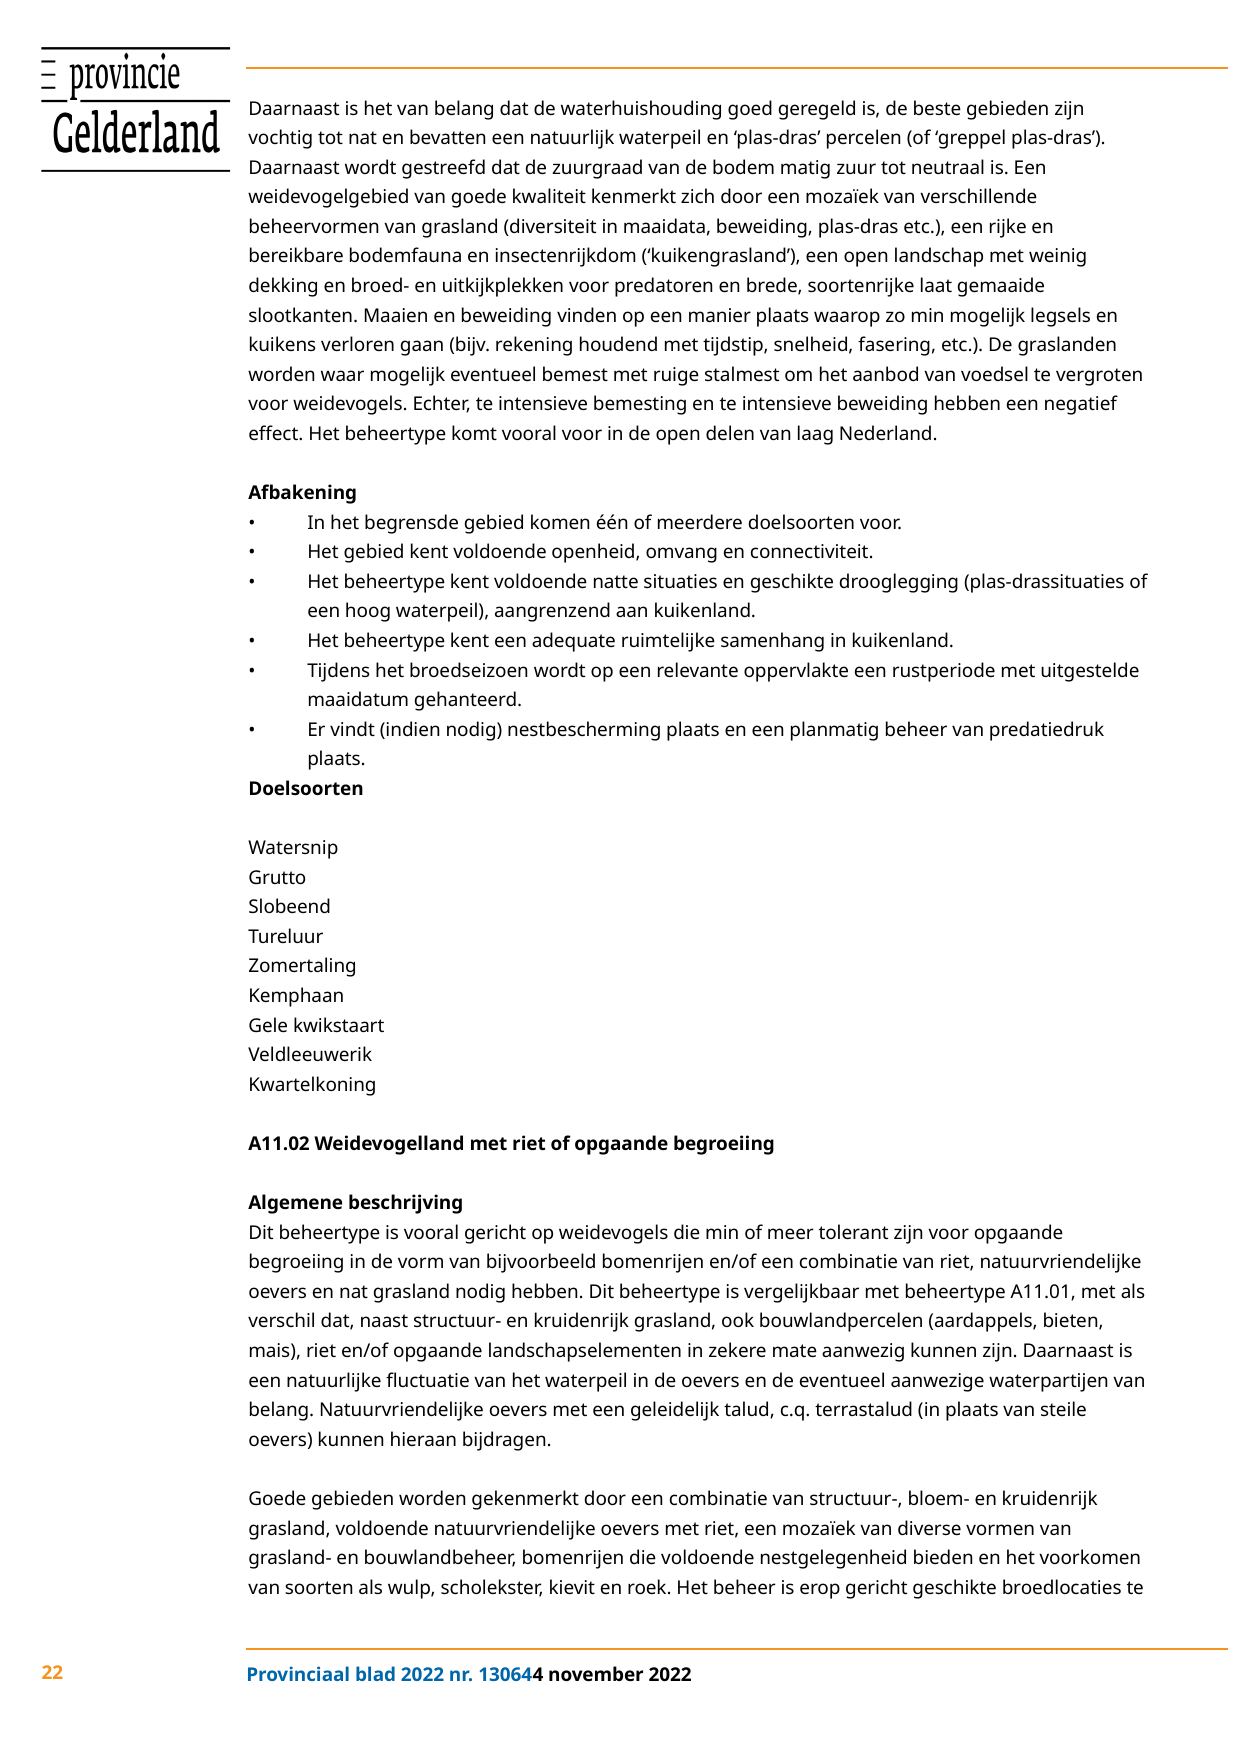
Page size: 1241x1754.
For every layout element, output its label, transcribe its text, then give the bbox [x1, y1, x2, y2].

text Grutto [248, 864, 1152, 890]
list In het begrensde gebied komen één of meerdere doelsoorten voor. [248, 509, 1152, 535]
text Kwartelkoning [248, 1071, 1152, 1097]
list Het beheertype kent voldoende natte situaties en geschikte drooglegging (plas-drassituaties of een hoog waterpeil), aangrenzend aan kuikenland. [248, 568, 1152, 623]
text Veldleeuwerik [248, 1041, 1152, 1067]
list Tijdens het broedseizoen wordt op een relevante oppervlakte een rustperiode met uitgestelde maaidatum gehanteerd. [248, 657, 1152, 712]
text Tureluur [248, 923, 1152, 949]
text Algemene beschrijving [248, 1189, 1152, 1215]
list Er vindt (indien nodig) nestbescherming plaats en een planmatig beheer van predatiedruk plaats. [248, 716, 1152, 771]
text Dit beheertype is vooral gericht op weidevogels die min of meer tolerant zijn voor opgaande begroeiing in de vorm van bijvoorbeeld bomenrijen en/of een combinatie van riet, natuurvriendelijke oevers en nat grasland nodig hebben. Dit beheertype is vergelijkbaar met beheertype A11.01, met als verschil dat, naast structuur- en kruidenrijk grasland, ook bouwlandpercelen (aardappels, bieten, mais), riet en/of opgaande landschapselementen in zekere mate aanwezig kunnen zijn. Daarnaast is een natuurlijke fluctuatie van het waterpeil in de oevers en de eventueel aanwezige waterpartijen van belang. Natuurvriendelijke oevers met een geleidelijk talud, c.q. terrastalud (in plaats van steile oevers) kunnen hieraan bijdragen. [248, 1219, 1152, 1452]
text Slobeend [248, 893, 1152, 919]
text Afbakening [248, 479, 1152, 505]
list Het beheertype kent een adequate ruimtelijke samenhang in kuikenland. [248, 627, 1152, 653]
text Zomertaling [248, 953, 1152, 978]
picture [41, 47, 231, 172]
text Daarnaast is het van belang dat de waterhuishouding goed geregeld is, de beste gebieden zijn vochtig tot nat en bevatten een natuurlijk waterpeil en ‘plas-dras’ percelen (of ‘greppel plas-dras’). Daarnaast wordt gestreefd dat de zuurgraad van de bodem matig zuur tot neutraal is. Een weidevogelgebied van goede kwaliteit kenmerkt zich door een mozaïek van verschillende beheervormen van grasland (diversiteit in maaidata, beweiding, plas-dras etc.), een rijke en bereikbare bodemfauna en insectenrijkdom (‘kuikengrasland’), een open landschap met weinig dekking en broed- en uitkijkplekken voor predatoren en brede, soortenrijke laat gemaaide slootkanten. Maaien en beweiding vinden op een manier plaats waarop zo min mogelijk legsels en kuikens verloren gaan (bijv. rekening houdend met tijdstip, snelheid, fasering, etc.). De graslanden worden waar mogelijk eventueel bemest met ruige stalmest om het aanbod van voedsel te vergroten voor weidevogels. Echter, te intensieve bemesting en te intensieve beweiding hebben een negatief effect. Het beheertype komt vooral voor in de open delen van laag Nederland. [248, 95, 1152, 446]
list Het gebied kent voldoende openheid, omvang en connectiviteit. [248, 538, 1152, 564]
text Doelsoorten [248, 775, 1152, 801]
text Watersnip [248, 834, 1152, 860]
text A11.02 Weidevogelland met riet of opgaande begroeiing [248, 1130, 1152, 1156]
text Gele kwikstaart [248, 1012, 1152, 1038]
text Goede gebieden worden gekenmerkt door een combinatie van structuur-, bloem- en kruidenrijk grasland, voldoende natuurvriendelijke oevers met riet, een mozaïek van diverse vormen van grasland- en bouwlandbeheer, bomenrijen die voldoende nestgelegenheid bieden en het voorkomen van soorten als wulp, scholekster, kievit en roek. Het beheer is erop gericht geschikte broedlocaties te [248, 1485, 1152, 1600]
text Kemphaan [248, 982, 1152, 1008]
